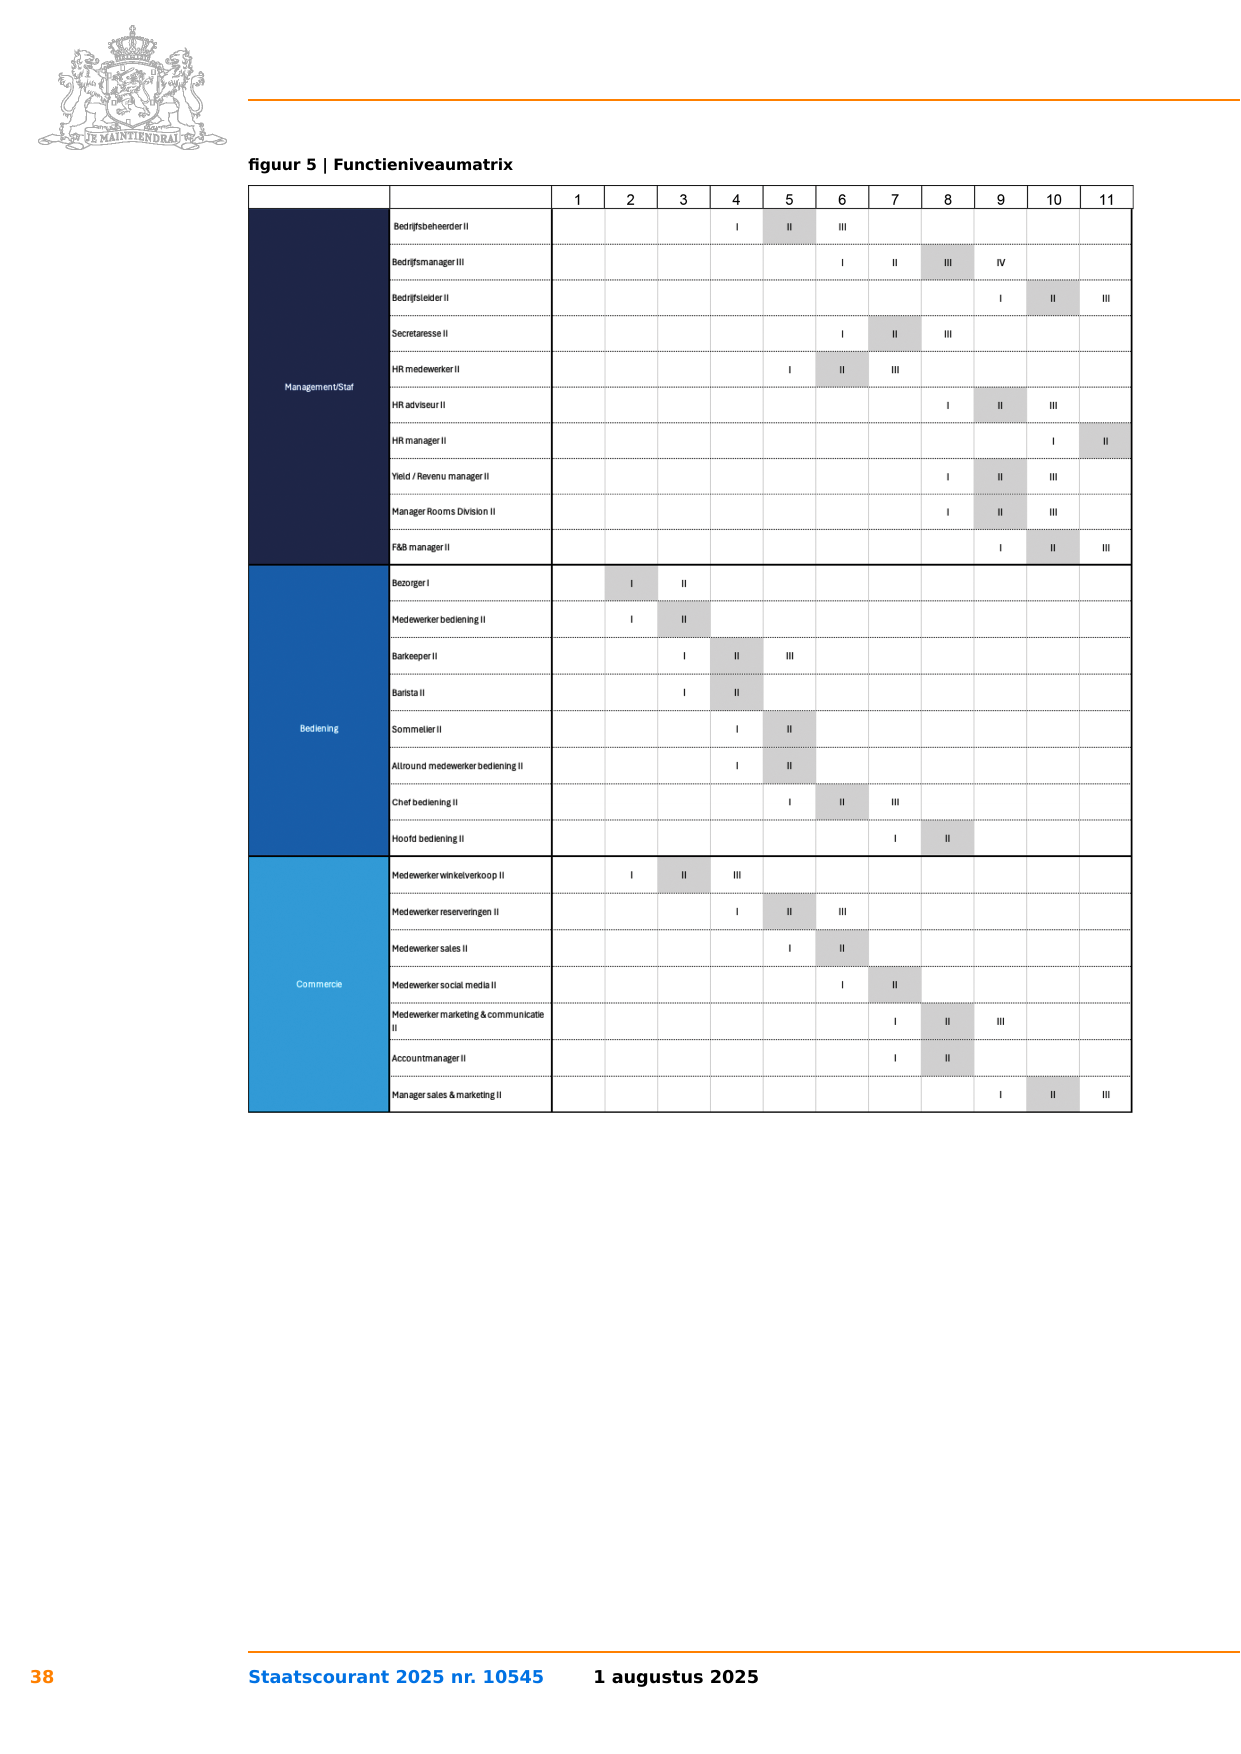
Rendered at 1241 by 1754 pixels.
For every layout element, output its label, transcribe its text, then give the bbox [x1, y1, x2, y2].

text figuur 5 | Functieniveaumatrix [248, 156, 1134, 174]
picture [248, 185, 1134, 1113]
picture [38, 25, 227, 150]
